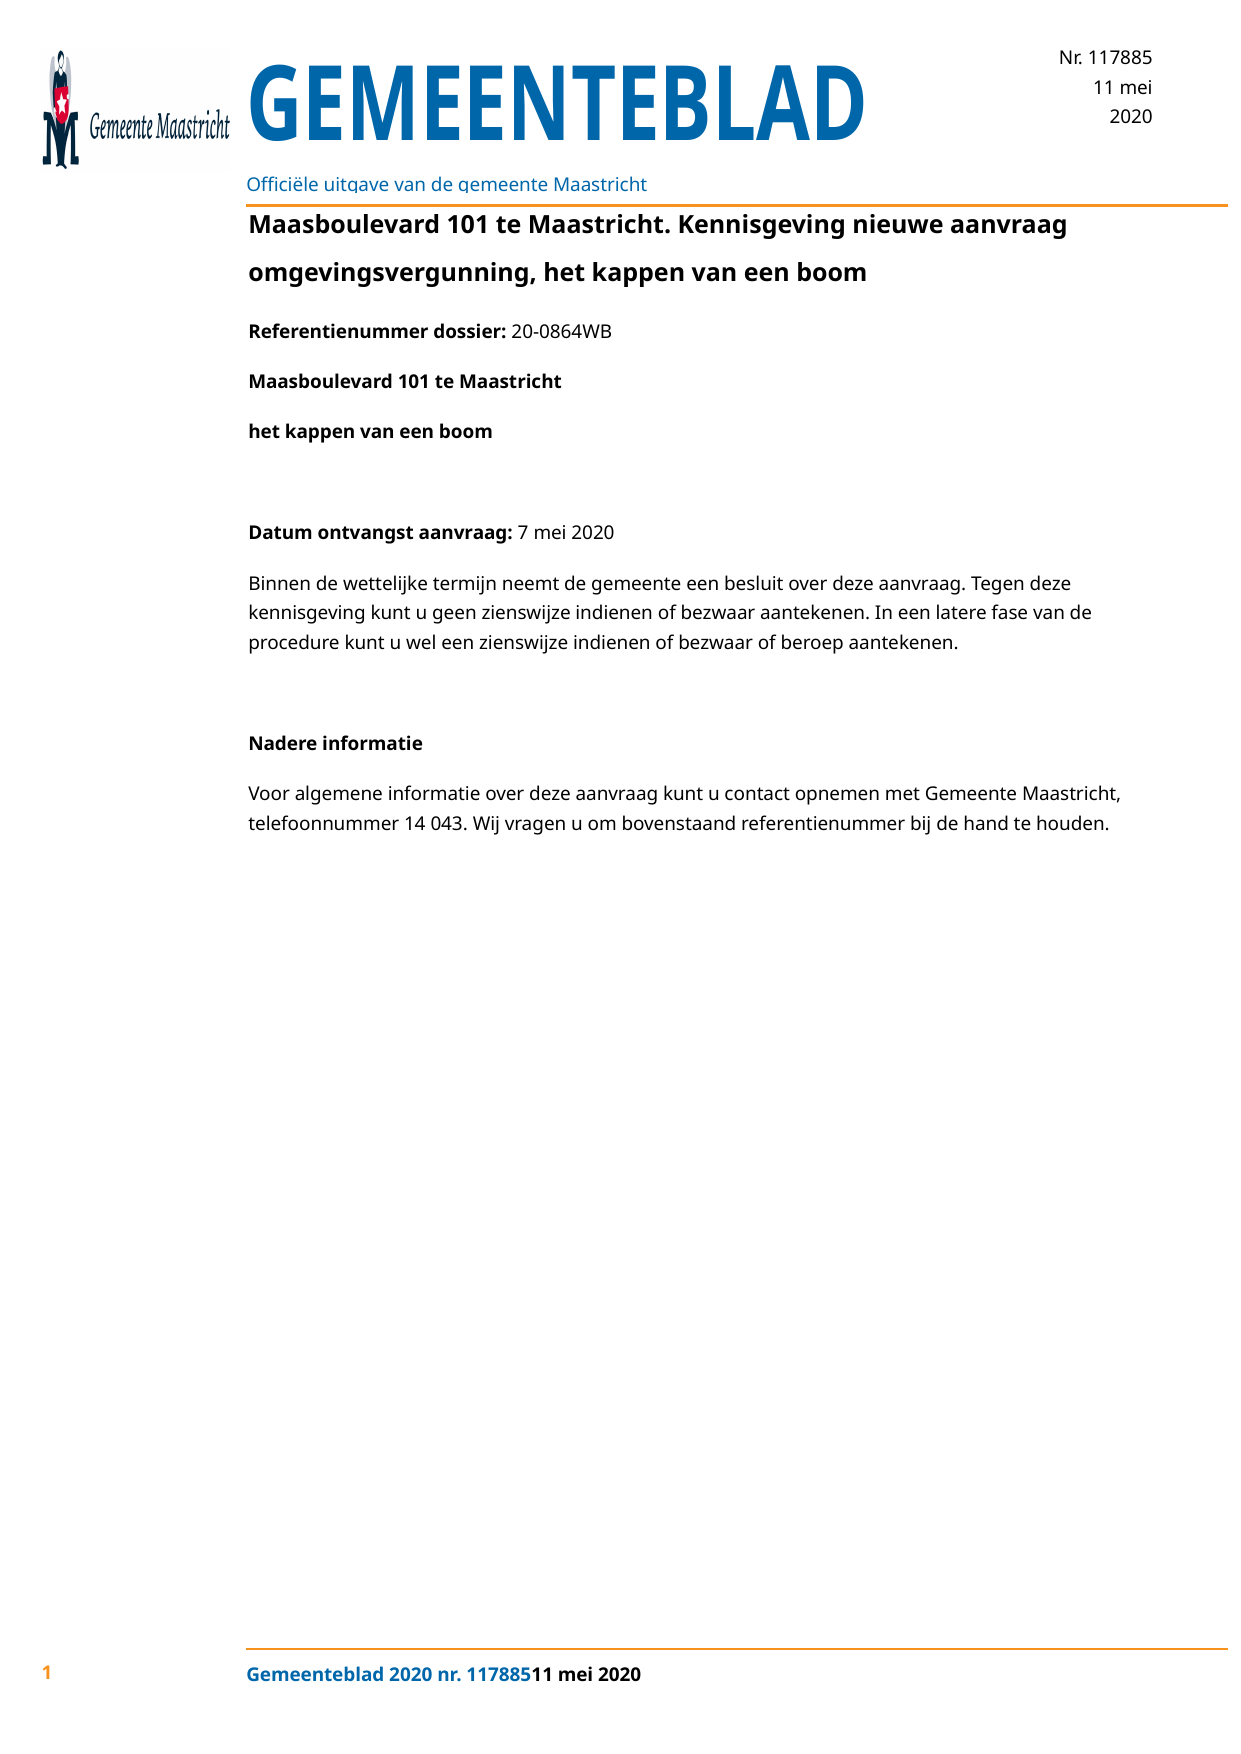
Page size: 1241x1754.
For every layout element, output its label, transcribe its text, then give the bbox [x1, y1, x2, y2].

text Voor algemene informatie over deze aanvraag kunt u contact opnemen met Gemeente Maastricht, telefoonnummer 14 043. Wij vragen u om bovenstaand referentienummer bij de hand te houden. [248, 780, 1152, 836]
text Nadere informatie [248, 730, 1152, 756]
text Maasboulevard 101 te Maastricht. Kennisgeving nieuwe aanvraag omgevingsvergunning, het kappen van een boom [248, 207, 1152, 288]
picture [41, 47, 231, 172]
text Maasboulevard 101 te Maastricht [248, 368, 1152, 394]
text Binnen de wettelijke termijn neemt de gemeente een besluit over deze aanvraag. Tegen deze kennisgeving kunt u geen zienswijze indienen of bezwaar aantekenen. In een latere fase van de procedure kunt u wel een zienswijze indienen of bezwaar of beroep aantekenen. [248, 570, 1152, 655]
text Referentienummer dossier: 20-0864WB [248, 318, 1152, 344]
text Datum ontvangst aanvraag: 7 mei 2020 [248, 519, 1152, 545]
text het kappen van een boom [248, 419, 1152, 444]
